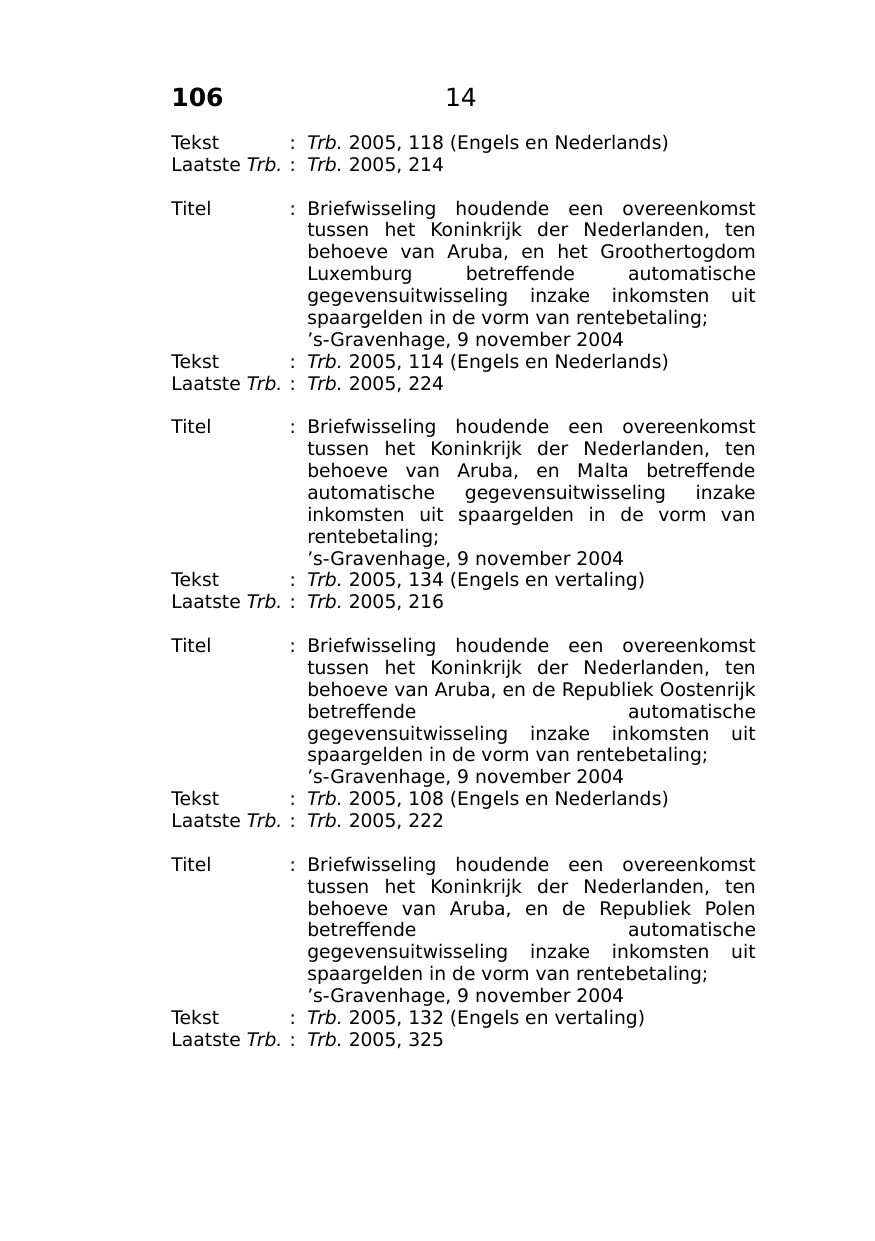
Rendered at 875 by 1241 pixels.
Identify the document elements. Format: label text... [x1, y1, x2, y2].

table_cell Briefwisseling houdende een overeenkomst tussen het Koninkrijk der Nederlanden, ten behoeve van Aruba, en het Groothertogdom Luxemburg betreffende automatische gegevensuitwisseling inzake inkomsten uit spaargelden in de vorm van rentebetaling; ’s-Gravenhage, 9 november 2004 [307, 198, 756, 351]
table_cell : [289, 635, 307, 788]
table_cell : [289, 154, 307, 176]
table_cell [289, 394, 307, 416]
table_cell : [289, 1029, 307, 1051]
table_cell [289, 832, 307, 854]
table_cell Laatste Trb. [171, 810, 289, 832]
table_cell Trb. 2005, 214 [307, 154, 756, 176]
table_cell Laatste Trb. [171, 154, 289, 176]
table_cell Tekst [171, 1007, 289, 1029]
table_cell [171, 613, 289, 635]
table_cell : [289, 591, 307, 613]
table_cell [289, 613, 307, 635]
table_cell Trb. 2005, 222 [307, 810, 756, 832]
table_cell : [289, 351, 307, 372]
table_cell Trb. 2005, 114 (Engels en Nederlands) [307, 351, 756, 372]
table_cell Trb. 2005, 224 [307, 373, 756, 394]
table_cell Titel [171, 854, 289, 1007]
table_cell Trb. 2005, 134 (Engels en vertaling) [307, 569, 756, 591]
table_cell [307, 613, 756, 635]
table_cell : [289, 416, 307, 569]
table_cell Briefwisseling houdende een overeenkomst tussen het Koninkrijk der Nederlanden, ten behoeve van Aruba, en Malta betreffende automatische gegevensuitwisseling inzake inkomsten uit spaargelden in de vorm van rentebetaling; ’s-Gravenhage, 9 november 2004 [307, 416, 756, 569]
table_cell Trb. 2005, 132 (Engels en vertaling) [307, 1007, 756, 1029]
table_cell : [289, 569, 307, 591]
table_cell Tekst [171, 569, 289, 591]
table_cell [171, 832, 289, 854]
table_cell Tekst [171, 351, 289, 372]
table_cell [307, 832, 756, 854]
table_cell : [289, 788, 307, 810]
table_cell [307, 394, 756, 416]
table_cell [307, 176, 756, 197]
table_cell : [289, 373, 307, 394]
table_cell Trb. 2005, 108 (Engels en Nederlands) [307, 788, 756, 810]
table_cell Laatste Trb. [171, 1029, 289, 1051]
table_cell Trb. 2005, 325 [307, 1029, 756, 1051]
table_cell : [289, 198, 307, 351]
table_cell Briefwisseling houdende een overeenkomst tussen het Koninkrijk der Nederlanden, ten behoeve van Aruba, en de Republiek Oostenrijk betreffende automatische gegevensuitwisseling inzake inkomsten uit spaargelden in de vorm van rentebetaling; ’s-Gravenhage, 9 november 2004 [307, 635, 756, 788]
table_cell : [289, 132, 307, 154]
table_cell Tekst [171, 788, 289, 810]
table_cell Titel [171, 635, 289, 788]
table_cell : [289, 1007, 307, 1029]
table_cell Trb. 2005, 216 [307, 591, 756, 613]
table_cell Trb. 2005, 118 (Engels en Nederlands) [307, 132, 756, 154]
table_cell Tekst [171, 132, 289, 154]
table_cell Laatste Trb. [171, 591, 289, 613]
table_cell Briefwisseling houdende een overeenkomst tussen het Koninkrijk der Nederlanden, ten behoeve van Aruba, en de Republiek Polen betreffende automatische gegevensuitwisseling inzake inkomsten uit spaargelden in de vorm van rentebetaling; ’s-Gravenhage, 9 november 2004 [307, 854, 756, 1007]
table_cell : [289, 810, 307, 832]
table_cell Titel [171, 416, 289, 569]
table_cell [171, 394, 289, 416]
table_cell : [289, 854, 307, 1007]
table_cell Titel [171, 198, 289, 351]
table_cell [289, 176, 307, 197]
table_cell Laatste Trb. [171, 373, 289, 394]
table_cell [171, 176, 289, 197]
